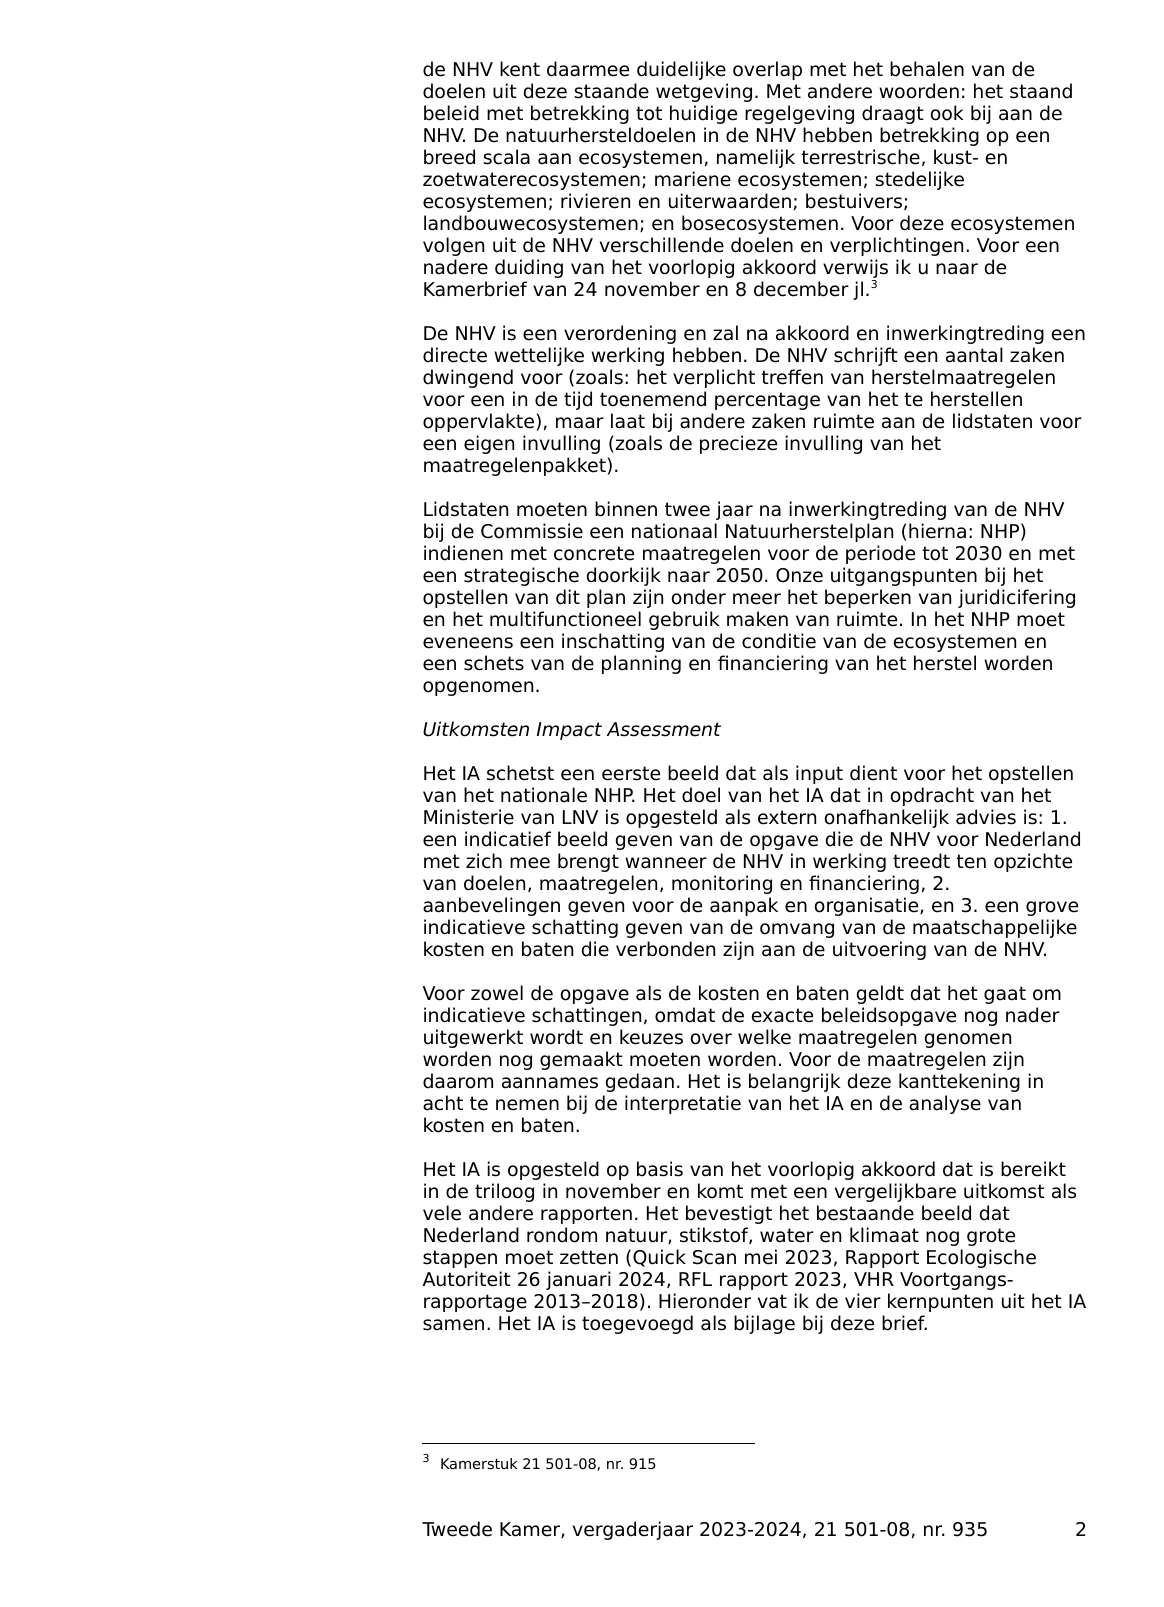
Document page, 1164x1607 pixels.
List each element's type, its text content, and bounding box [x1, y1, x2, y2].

text De NHV is een verordening en zal na akkoord en inwerkingtreding een directe wettelijke werking hebben. De NHV schrijft een aantal zaken dwingend voor (zoals: het verplicht treffen van herstelmaatregelen voor een in de tijd toenemend percentage van het te herstellen oppervlakte), maar laat bij andere zaken ruimte aan de lidstaten voor een eigen invulling (zoals de precieze invulling van het maatregelenpakket). [422, 323, 1087, 477]
text Het IA is opgesteld op basis van het voorlopig akkoord dat is bereikt in de triloog in november en komt met een vergelijkbare uitkomst als vele andere rapporten. Het bevestigt het bestaande beeld dat Nederland rondom natuur, stikstof, water en klimaat nog grote stappen moet zetten (Quick Scan mei 2023, Rapport Ecologische Autoriteit 26 januari 2024, RFL rapport 2023, VHR Voortgangs-rapportage 2013–2018). Hieronder vat ik de vier kernpunten uit het IA samen. Het IA is toegevoegd als bijlage bij deze brief. [422, 1159, 1087, 1335]
text de NHV kent daarmee duidelijke overlap met het behalen van de doelen uit deze staande wetgeving. Met andere woorden: het staand beleid met betrekking tot huidige regelgeving draagt ook bij aan de NHV. De natuurhersteldoelen in de NHV hebben betrekking op een breed scala aan ecosystemen, namelijk terrestrische, kust- en zoetwaterecosystemen; mariene ecosystemen; stedelijke ecosystemen; rivieren en uiterwaarden; bestuivers; landbouwecosystemen; en bosecosystemen. Voor deze ecosystemen volgen uit de NHV verschillende doelen en verplichtingen. Voor een nadere duiding van het voorlopig akkoord verwijs ik u naar de Kamerbrief van 24 november en 8 december jl. [422, 59, 1087, 301]
text Kamerstuk 21 501-08, nr. 915 [422, 1452, 1087, 1474]
text Het IA schetst een eerste beeld dat als input dient voor het opstellen van het nationale NHP. Het doel van het IA dat in opdracht van het Ministerie van LNV is opgesteld als extern onafhankelijk advies is: 1. een indicatief beeld geven van de opgave die de NHV voor Nederland met zich mee brengt wanneer de NHV in werking treedt ten opzichte van doelen, maatregelen, monitoring en financiering, 2. aanbevelingen geven voor de aanpak en organisatie, en 3. een grove indicatieve schatting geven van de omvang van de maatschappelijke kosten en baten die verbonden zijn aan de uitvoering van de NHV. [422, 763, 1087, 961]
text Lidstaten moeten binnen twee jaar na inwerkingtreding van de NHV bij de Commissie een nationaal Natuurherstelplan (hierna: NHP) indienen met concrete maatregelen voor de periode tot 2030 en met een strategische doorkijk naar 2050. Onze uitgangspunten bij het opstellen van dit plan zijn onder meer het beperken van juridicifering en het multifunctioneel gebruik maken van ruimte. In het NHP moet eveneens een inschatting van de conditie van de ecosystemen en een schets van de planning en financiering van het herstel worden opgenomen. [422, 499, 1087, 697]
text Voor zowel de opgave als de kosten en baten geldt dat het gaat om indicatieve schattingen, omdat de exacte beleidsopgave nog nader uitgewerkt wordt en keuzes over welke maatregelen genomen worden nog gemaakt moeten worden. Voor de maatregelen zijn daarom aannames gedaan. Het is belangrijk deze kanttekening in acht te nemen bij de interpretatie van het IA en de analyse van kosten en baten. [422, 983, 1087, 1137]
subtitle Uitkomsten Impact Assessment [422, 719, 1087, 741]
